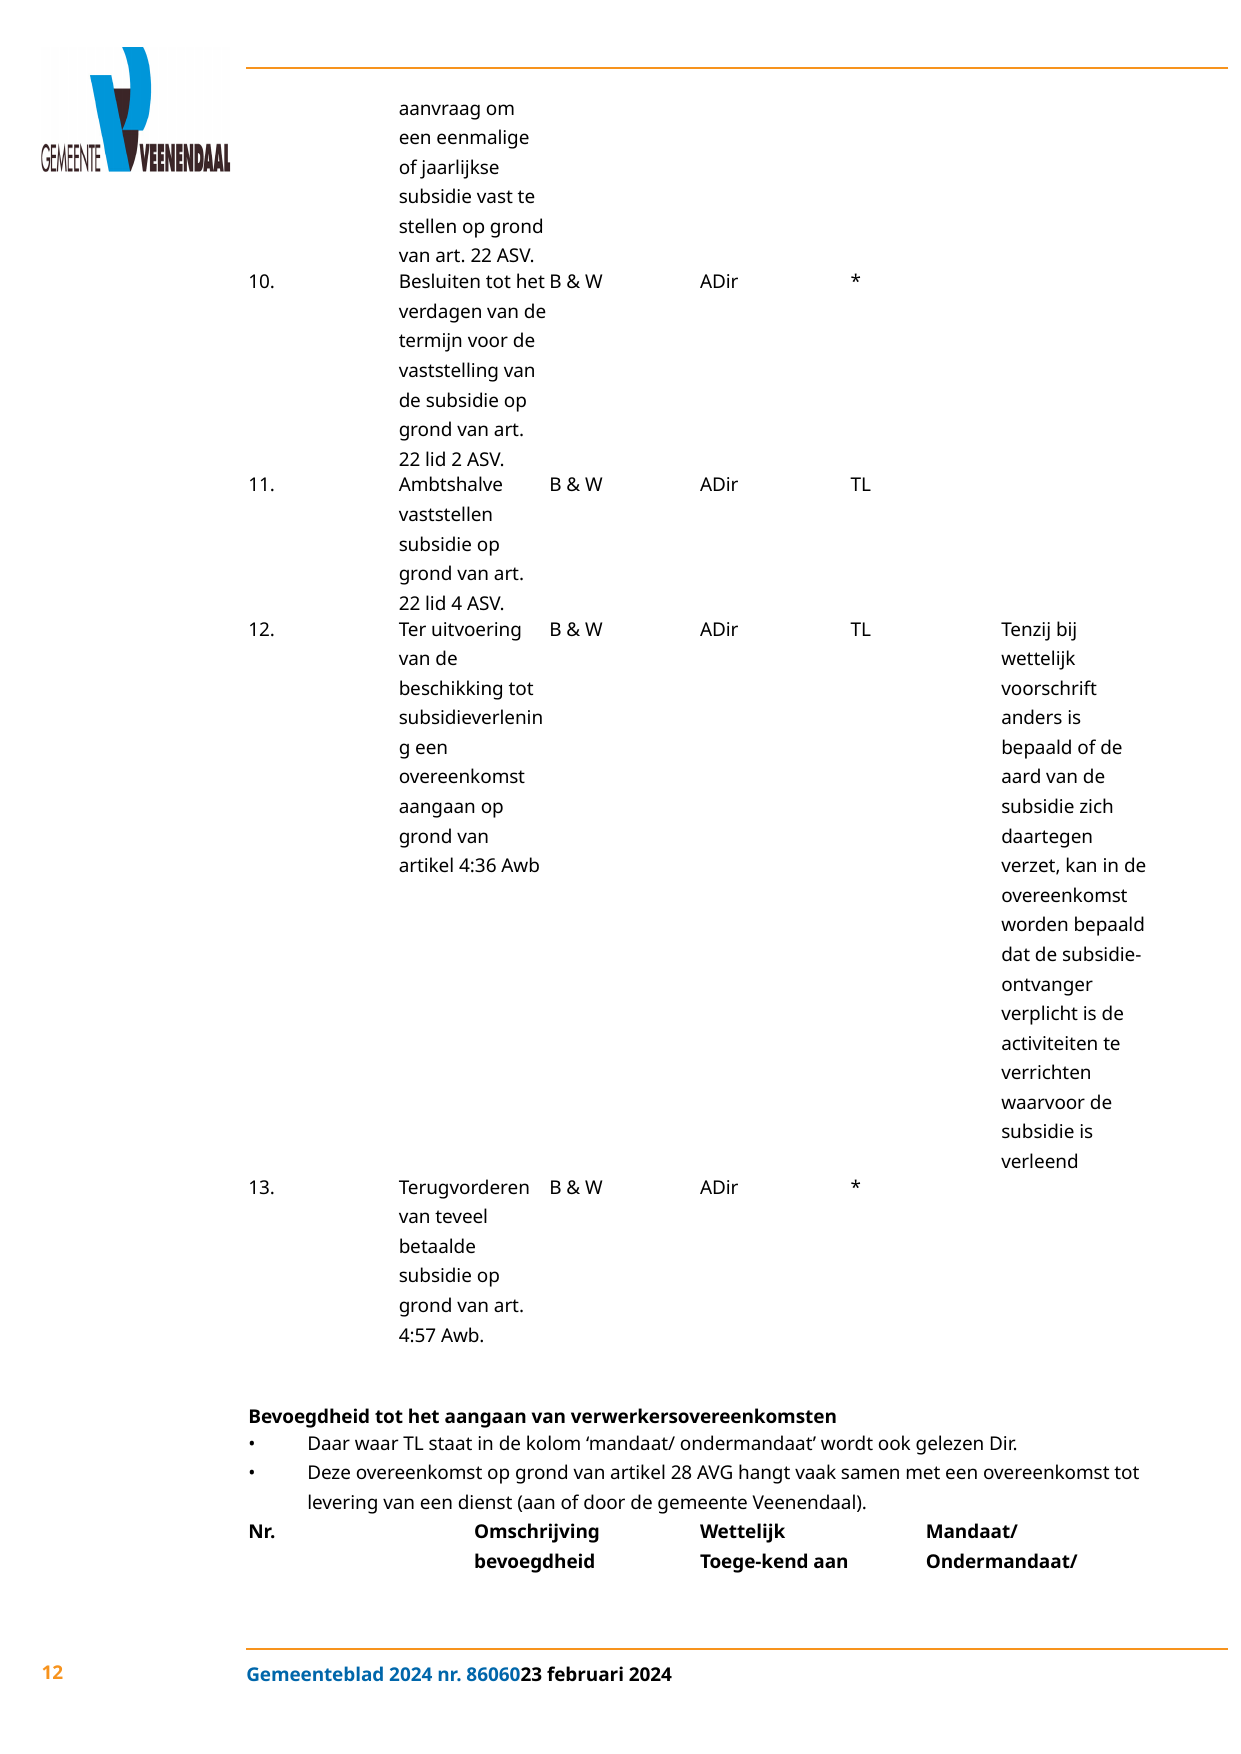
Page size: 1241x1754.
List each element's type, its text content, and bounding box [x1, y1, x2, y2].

table_cell TL [850, 616, 1001, 1174]
table_cell Ter uitvoering van de beschikking tot subsidieverlening een overeenkomst aangaan op grond van artikel 4:36 Awb [399, 616, 549, 1174]
table_cell B & W [549, 472, 700, 616]
table_cell aanvraag om een eenmalige of jaarlijkse subsidie vast te stellen op grond van art. 22 ASV. [399, 95, 549, 268]
table_cell TL [850, 472, 1001, 616]
list Deze overeenkomst op grond van artikel 28 AVG hangt vaak samen met een overeenkomst tot levering van een dienst (aan of door de gemeente Veenendaal). [248, 1459, 1152, 1514]
table_cell [248, 95, 398, 268]
table_cell B & W [549, 269, 700, 472]
table_cell B & W [549, 616, 700, 1174]
table_cell * [850, 269, 1001, 472]
table_cell Ambtshalve vaststellen subsidie op grond van art. 22 lid 4 ASV. [399, 472, 549, 616]
table_cell Terugvorderen van teveel betaalde subsidie op grond van art. 4:57 Awb. [399, 1174, 549, 1348]
table_cell * [850, 1174, 1001, 1348]
table_cell ADir [700, 1174, 850, 1348]
table_cell [248, 472, 398, 616]
table_cell [248, 269, 398, 472]
table_cell [1001, 269, 1152, 472]
picture [41, 47, 130, 172]
picture [123, 47, 231, 172]
table_header Omschrijving bevoegdheid [474, 1519, 700, 1574]
table_cell [1001, 95, 1152, 268]
table_header Wettelijk Toege-kend aan [700, 1519, 926, 1574]
table_cell [1001, 1174, 1152, 1348]
table_cell ADir [700, 616, 850, 1174]
table_cell [850, 95, 1001, 268]
text Bevoegdheid tot het aangaan van verwerkersovereenkomsten [248, 1401, 1152, 1430]
table_cell [549, 95, 700, 268]
table_cell Besluiten tot het verdagen van de termijn voor de vaststelling van de subsidie op grond van art. 22 lid 2 ASV. [399, 269, 549, 472]
table_header Nr. [248, 1519, 474, 1574]
table_cell ADir [700, 269, 850, 472]
table_cell B & W [549, 1174, 700, 1348]
table_header Mandaat/ Ondermandaat/ [926, 1519, 1152, 1574]
list Daar waar TL staat in de kolom ‘mandaat/ ondermandaat’ wordt ook gelezen Dir. [248, 1430, 1152, 1455]
table_cell [1001, 472, 1152, 616]
table_cell Tenzij bij wettelijk voorschrift anders is bepaald of de aard van de subsidie zich daartegen verzet, kan in de overeenkomst worden bepaald dat de subsidie-ontvanger verplicht is de activiteiten te verrichten waarvoor de subsidie is verleend [1001, 616, 1152, 1174]
table_cell [248, 616, 398, 1174]
table_cell ADir [700, 472, 850, 616]
table_cell [700, 95, 850, 268]
table_cell [248, 1174, 398, 1348]
